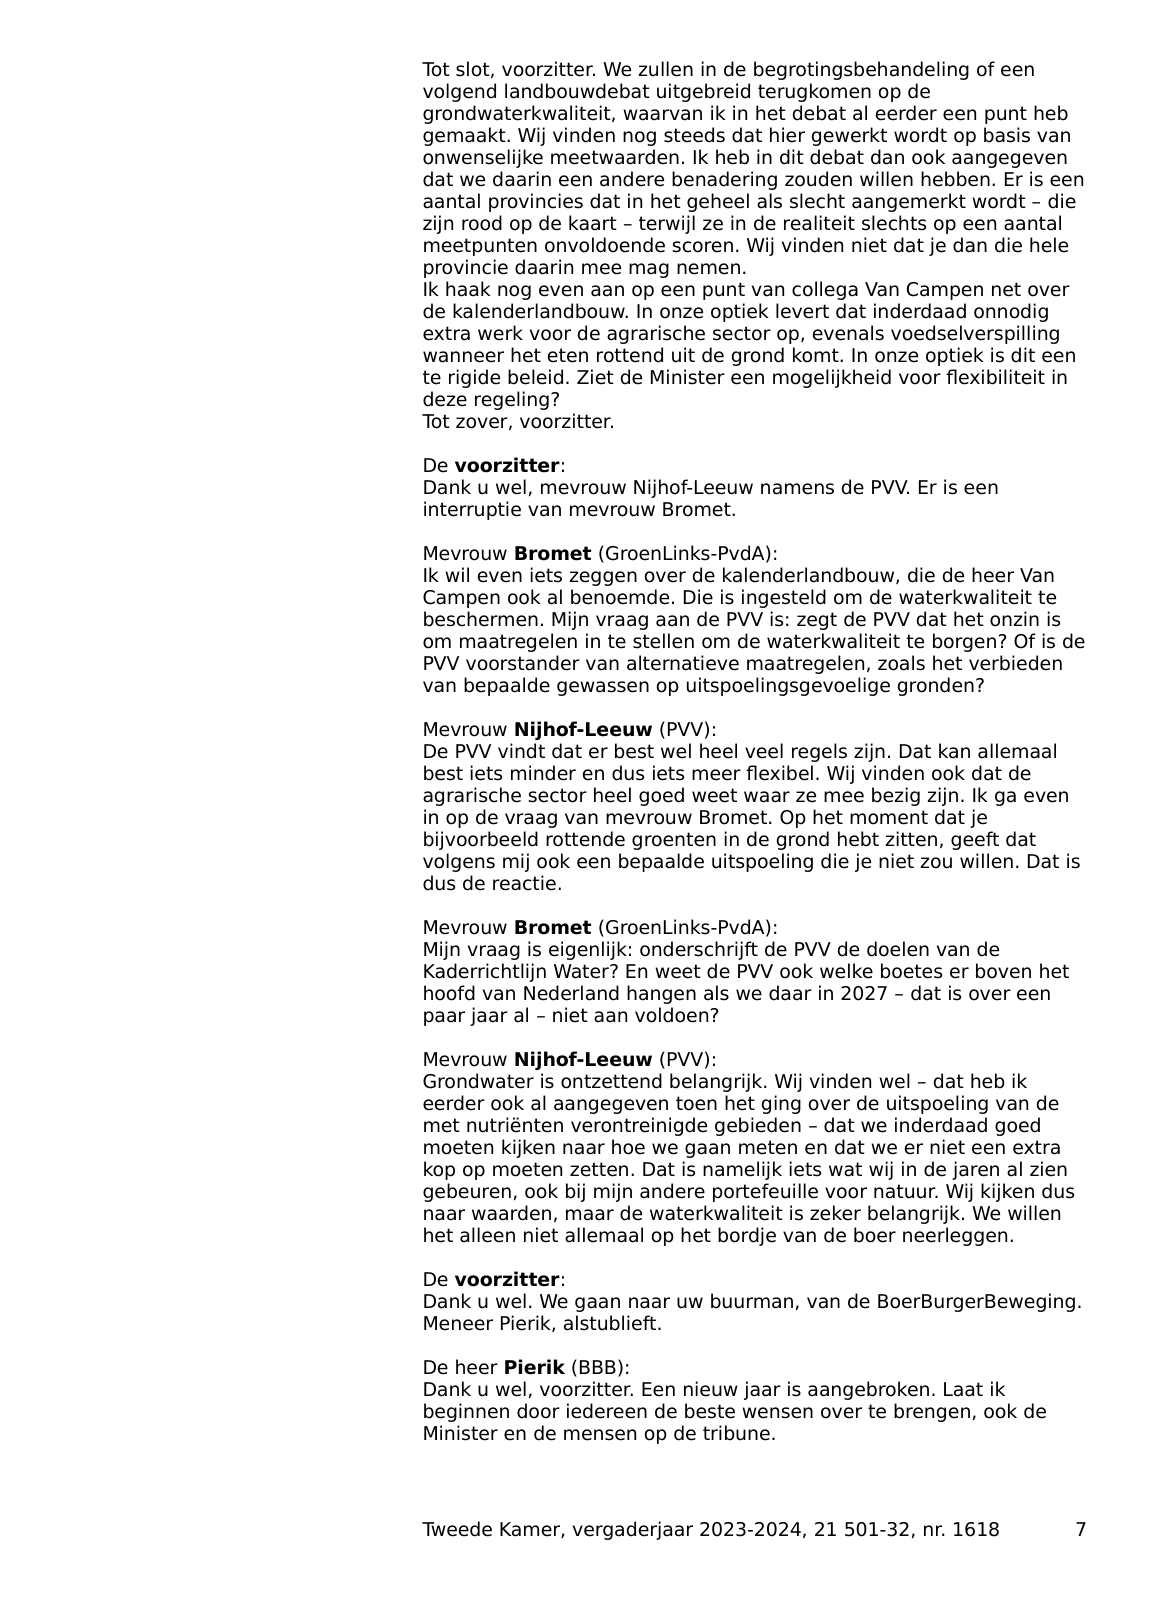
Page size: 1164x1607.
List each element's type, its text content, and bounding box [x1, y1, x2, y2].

text Tot zover, voorzitter. [422, 411, 1087, 433]
text Tot slot, voorzitter. We zullen in de begrotingsbehandeling of een volgend landbouwdebat uitgebreid terugkomen op de grondwaterkwaliteit, waarvan ik in het debat al eerder een punt heb gemaakt. Wij vinden nog steeds dat hier gewerkt wordt op basis van onwenselijke meetwaarden. Ik heb in dit debat dan ook aangegeven dat we daarin een andere benadering zouden willen hebben. Er is een aantal provincies dat in het geheel als slecht aangemerkt wordt – die zijn rood op de kaart – terwijl ze in de realiteit slechts op een aantal meetpunten onvoldoende scoren. Wij vinden niet dat je dan die hele provincie daarin mee mag nemen. [422, 59, 1087, 279]
text Dank u wel. We gaan naar uw buurman, van de BoerBurgerBeweging. Meneer Pierik, alstublieft. [422, 1291, 1087, 1335]
text De PVV vindt dat er best wel heel veel regels zijn. Dat kan allemaal best iets minder en dus iets meer flexibel. Wij vinden ook dat de agrarische sector heel goed weet waar ze mee bezig zijn. Ik ga even in op de vraag van mevrouw Bromet. Op het moment dat je bijvoorbeeld rottende groenten in de grond hebt zitten, geeft dat volgens mij ook een bepaalde uitspoeling die je niet zou willen. Dat is dus de reactie. [422, 741, 1087, 895]
text Mevrouw Bromet (GroenLinks-PvdA): [422, 917, 1087, 939]
text Dank u wel, voorzitter. Een nieuw jaar is aangebroken. Laat ik beginnen door iedereen de beste wensen over te brengen, ook de Minister en de mensen op de tribune. [422, 1379, 1087, 1445]
text Grondwater is ontzettend belangrijk. Wij vinden wel – dat heb ik eerder ook al aangegeven toen het ging over de uitspoeling van de met nutriënten verontreinigde gebieden – dat we inderdaad goed moeten kijken naar hoe we gaan meten en dat we er niet een extra kop op moeten zetten. Dat is namelijk iets wat wij in de jaren al zien gebeuren, ook bij mijn andere portefeuille voor natuur. Wij kijken dus naar waarden, maar de waterkwaliteit is zeker belangrijk. We willen het alleen niet allemaal op het bordje van de boer neerleggen. [422, 1071, 1087, 1247]
text Mijn vraag is eigenlijk: onderschrijft de PVV de doelen van de Kaderrichtlijn Water? En weet de PVV ook welke boetes er boven het hoofd van Nederland hangen als we daar in 2027 – dat is over een paar jaar al – niet aan voldoen? [422, 939, 1087, 1027]
text Dank u wel, mevrouw Nijhof-Leeuw namens de PVV. Er is een interruptie van mevrouw Bromet. [422, 477, 1087, 521]
text De voorzitter: [422, 1269, 1087, 1291]
text Mevrouw Bromet (GroenLinks-PvdA): [422, 543, 1087, 565]
text De voorzitter: [422, 455, 1087, 477]
text Ik haak nog even aan op een punt van collega Van Campen net over de kalenderlandbouw. In onze optiek levert dat inderdaad onnodig extra werk voor de agrarische sector op, evenals voedselverspilling wanneer het eten rottend uit de grond komt. In onze optiek is dit een te rigide beleid. Ziet de Minister een mogelijkheid voor flexibiliteit in deze regeling? [422, 279, 1087, 411]
text Ik wil even iets zeggen over de kalenderlandbouw, die de heer Van Campen ook al benoemde. Die is ingesteld om de waterkwaliteit te beschermen. Mijn vraag aan de PVV is: zegt de PVV dat het onzin is om maatregelen in te stellen om de waterkwaliteit te borgen? Of is de PVV voorstander van alternatieve maatregelen, zoals het verbieden van bepaalde gewassen op uitspoelingsgevoelige gronden? [422, 565, 1087, 697]
text Mevrouw Nijhof-Leeuw (PVV): [422, 1049, 1087, 1071]
text De heer Pierik (BBB): [422, 1357, 1087, 1379]
text Mevrouw Nijhof-Leeuw (PVV): [422, 719, 1087, 741]
